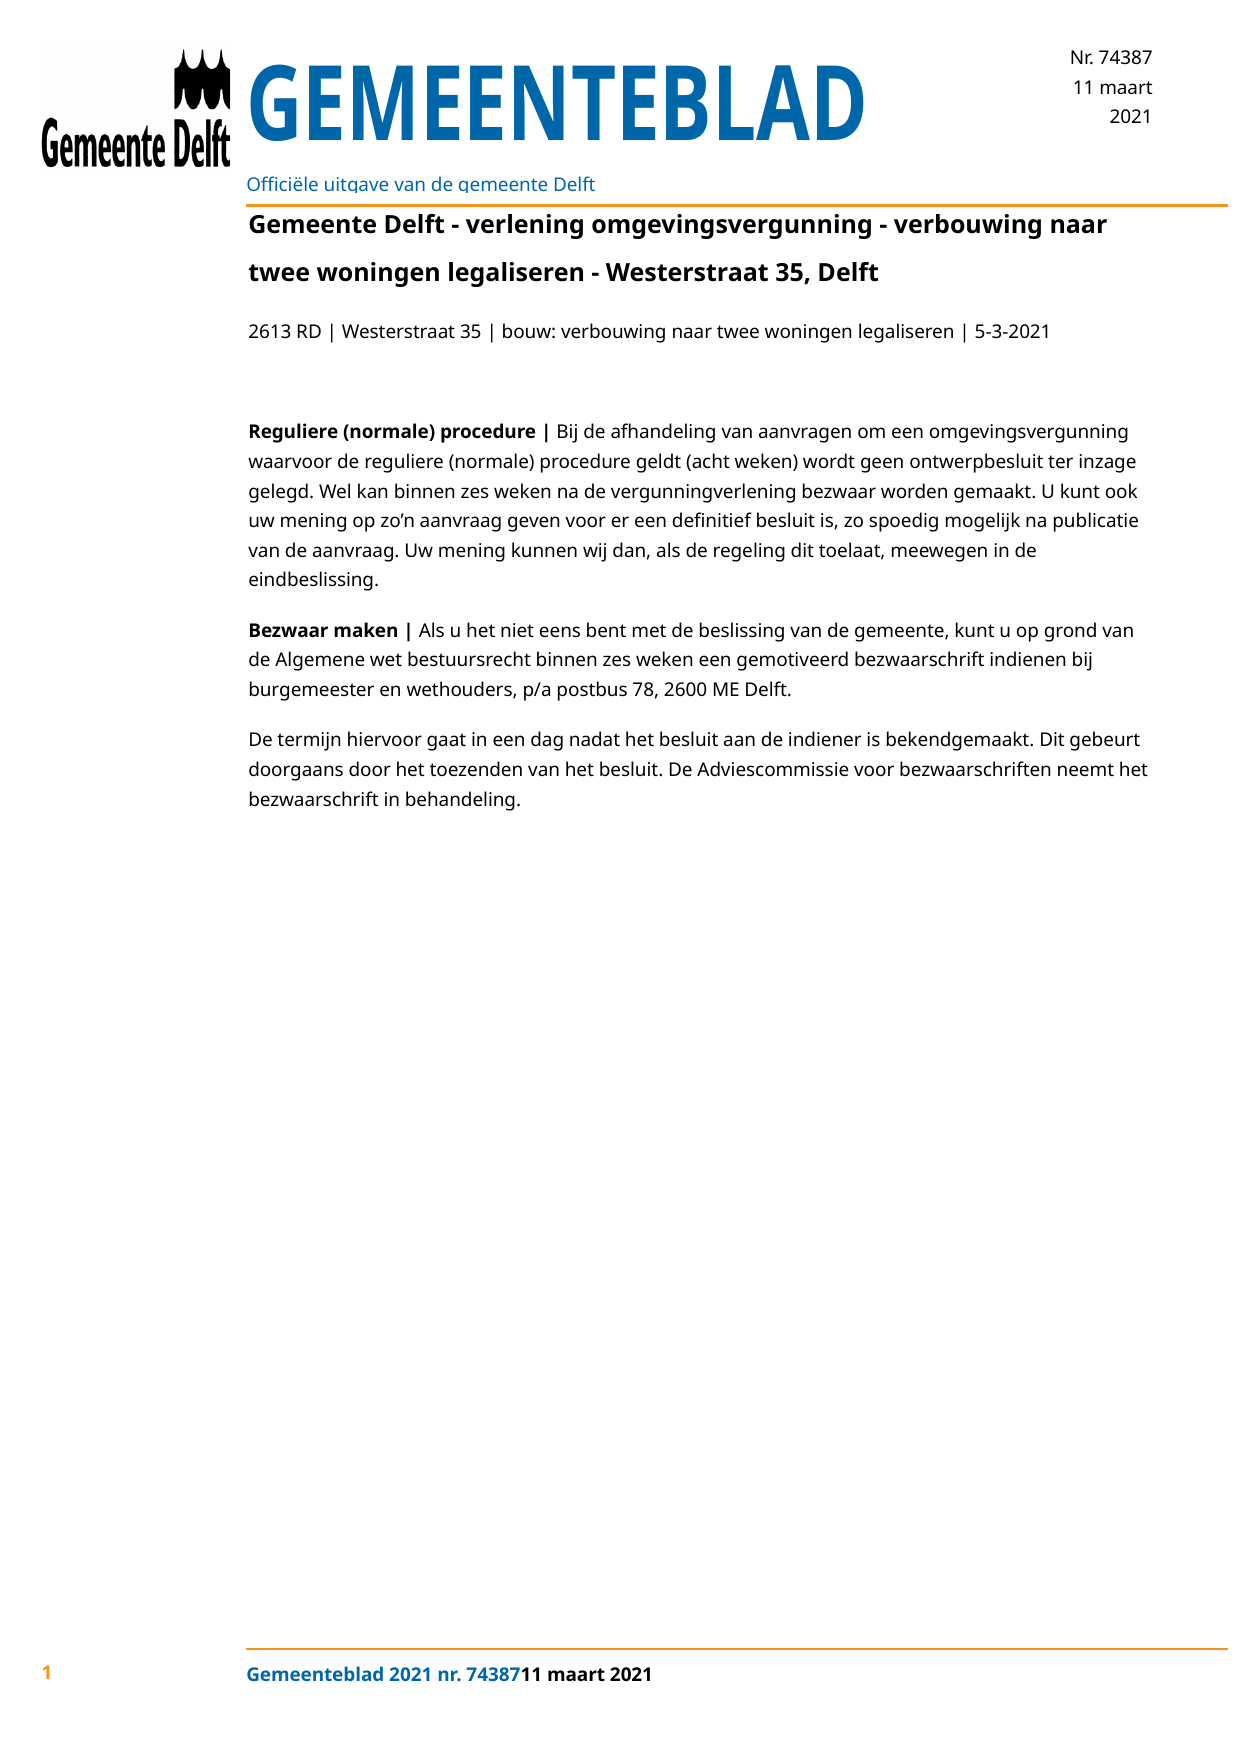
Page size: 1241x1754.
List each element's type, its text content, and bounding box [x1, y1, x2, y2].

text Bezwaar maken | Als u het niet eens bent met de beslissing van de gemeente, kunt u op grond van de Algemene wet bestuursrecht binnen zes weken een gemotiveerd bezwaarschrift indienen bij burgemeester en wethouders, p/a postbus 78, 2600 ME Delft. [248, 617, 1152, 702]
text 2613 RD | Westerstraat 35 | bouw: verbouwing naar twee woningen legaliseren | 5-3-2021 [248, 318, 1152, 344]
text Gemeente Delft - verlening omgevingsvergunning - verbouwing naar twee woningen legaliseren - Westerstraat 35, Delft [248, 207, 1152, 288]
text Reguliere (normale) procedure | Bij de afhandeling van aanvragen om een omgevingsvergunning waarvoor de reguliere (normale) procedure geldt (acht weken) wordt geen ontwerpbesluit ter inzage gelegd. Wel kan binnen zes weken na de vergunningverlening bezwaar worden gemaakt. U kunt ook uw mening op zo’n aanvraag geven voor er een definitief besluit is, zo spoedig mogelijk na publicatie van de aanvraag. Uw mening kunnen wij dan, als de regeling dit toelaat, meewegen in de eindbeslissing. [248, 419, 1152, 592]
picture [41, 47, 231, 172]
text De termijn hiervoor gaat in een dag nadat het besluit aan de indiener is bekendgemaakt. Dit gebeurt doorgaans door het toezenden van het besluit. De Adviescommissie voor bezwaarschriften neemt het bezwaarschrift in behandeling. [248, 727, 1152, 812]
